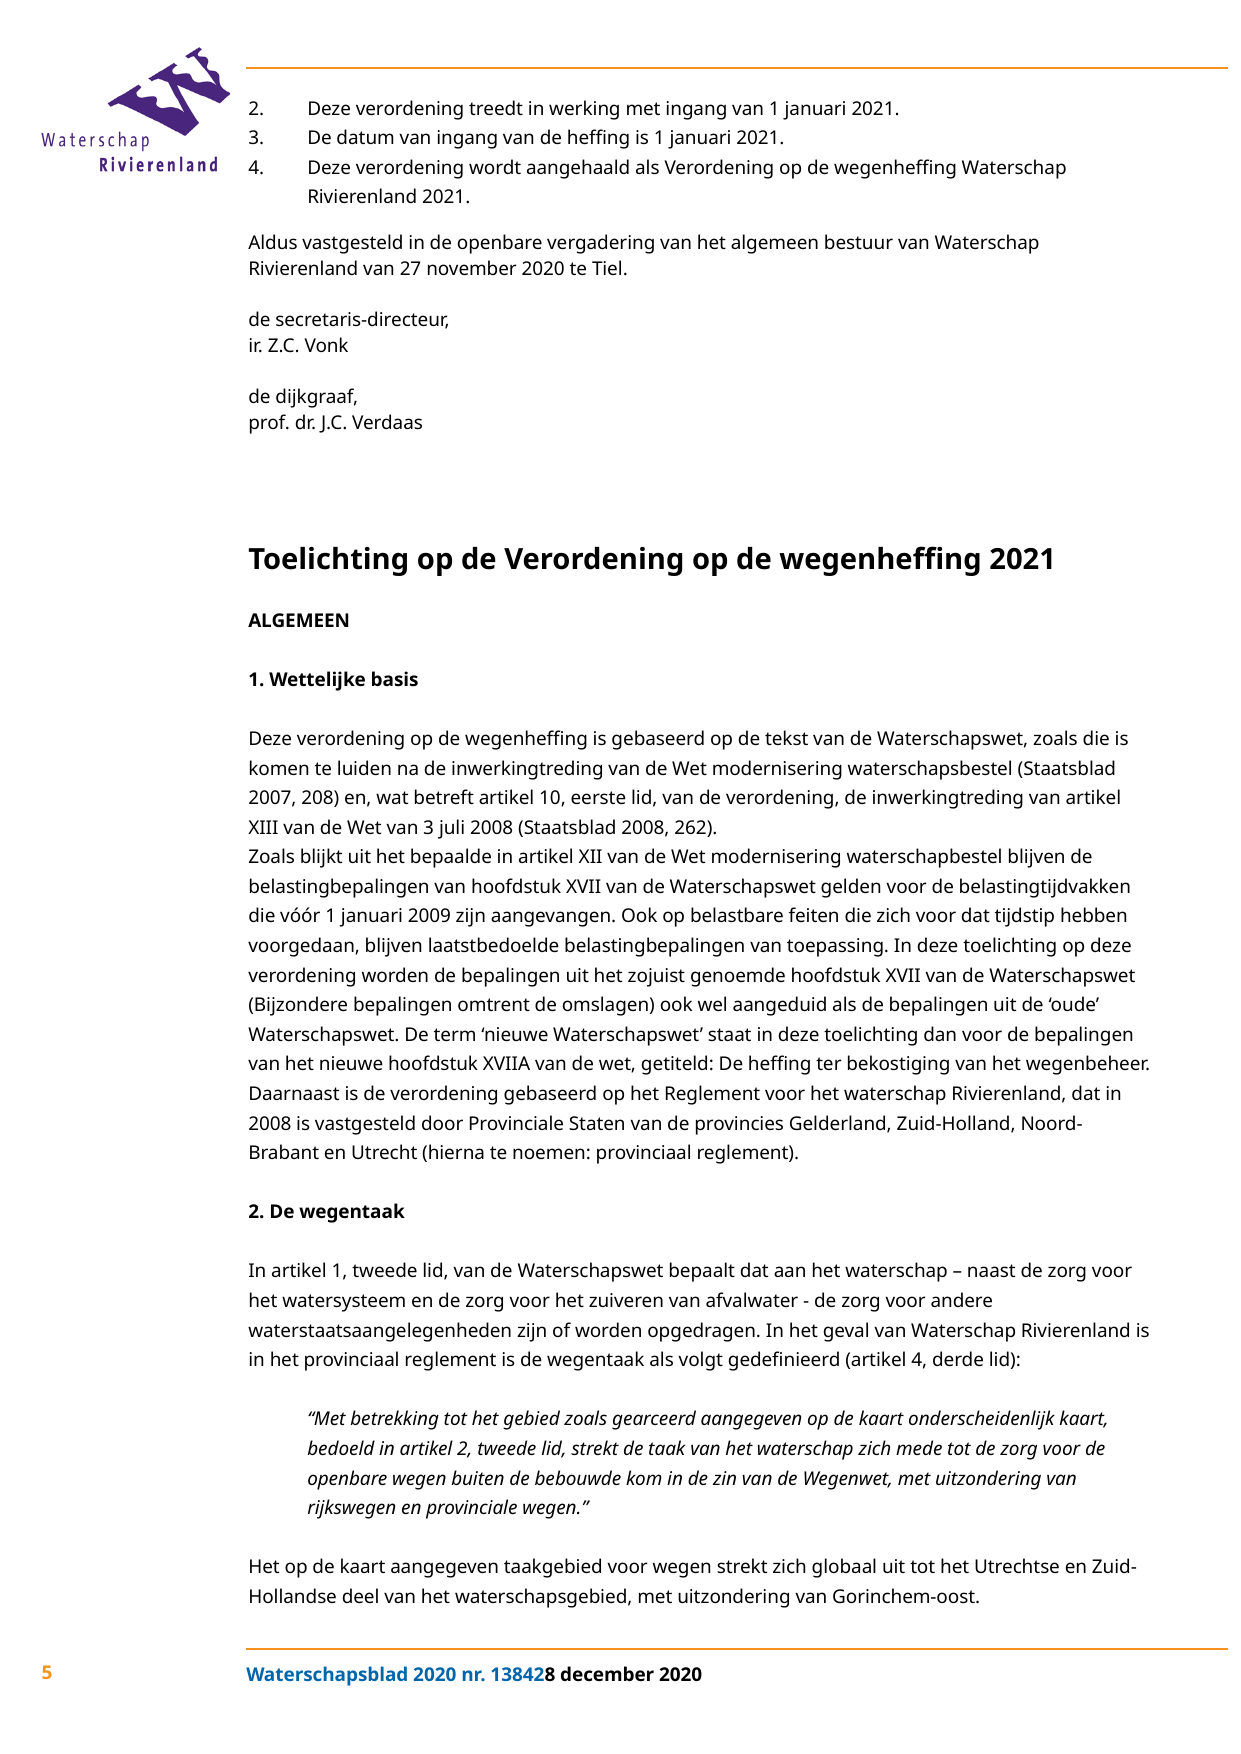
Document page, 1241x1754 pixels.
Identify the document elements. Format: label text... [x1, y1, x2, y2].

text de dijkgraaf, [248, 383, 1152, 409]
text de secretaris-directeur, [248, 306, 1152, 332]
picture [41, 47, 231, 172]
text prof. dr. J.C. Verdaas [248, 409, 1152, 435]
list Deze verordening wordt aangehaald als Verordening op de wegenheffing Waterschap Rivierenland 2021. [248, 154, 1152, 209]
text Aldus vastgesteld in de openbare vergadering van het algemeen bestuur van Waterschap Rivierenland van 27 november 2020 te Tiel. [248, 229, 1152, 281]
list De datum van ingang van de heffing is 1 januari 2021. [248, 124, 1152, 150]
text 1. Wettelijke basis [248, 666, 1152, 692]
text Zoals blijkt uit het bepaalde in artikel XII van de Wet modernisering waterschapbestel blijven de belastingbepalingen van hoofdstuk XVII van de Waterschapswet gelden voor de belastingtijdvakken die vóór 1 januari 2009 zijn aangevangen. Ook op belastbare feiten die zich voor dat tijdstip hebben voorgedaan, blijven laatstbedoelde belastingbepalingen van toepassing. In deze toelichting op deze verordening worden de bepalingen uit het zojuist genoemde hoofdstuk XVII van de Waterschapswet (Bijzondere bepalingen omtrent de omslagen) ook wel aangeduid als de bepalingen uit de ‘oude’ Waterschapswet. De term ‘nieuwe Waterschapswet’ staat in deze toelichting dan voor de bepalingen van het nieuwe hoofdstuk XVIIA van de wet, getiteld: De heffing ter bekostiging van het wegenbeheer. [248, 843, 1152, 1076]
list Deze verordening treedt in werking met ingang van 1 januari 2021. [248, 95, 1152, 121]
text ALGEMEEN [248, 607, 1152, 632]
text Toelichting op de Verordening op de wegenheffing 2021 [248, 538, 1152, 578]
text ir. Z.C. Vonk [248, 332, 1152, 358]
text Het op de kaart aangegeven taakgebied voor wegen strekt zich globaal uit tot het Utrechtse en Zuid-Hollandse deel van het waterschapsgebied, met uitzondering van Gorinchem-oost. [248, 1553, 1152, 1609]
text 2. De wegentaak [248, 1198, 1152, 1224]
text Daarnaast is de verordening gebaseerd op het Reglement voor het waterschap Rivierenland, dat in 2008 is vastgesteld door Provinciale Staten van de provincies Gelderland, Zuid-Holland, Noord-Brabant en Utrecht (hierna te noemen: provinciaal reglement). [248, 1080, 1152, 1165]
text Deze verordening op de wegenheffing is gebaseerd op de tekst van de Waterschapswet, zoals die is komen te luiden na de inwerkingtreding van de Wet modernisering waterschapsbestel (Staatsblad 2007, 208) en, wat betreft artikel 10, eerste lid, van de verordening, de inwerkingtreding van artikel XIII van de Wet van 3 juli 2008 (Staatsblad 2008, 262). [248, 725, 1152, 839]
list “Met betrekking tot het gebied zoals gearceerd aangegeven op de kaart onderscheidenlijk kaart, bedoeld in artikel 2, tweede lid, strekt de taak van het waterschap zich mede tot de zorg voor de openbare wegen buiten de bebouwde kom in de zin van de Wegenwet, met uitzondering van rijkswegen en provinciale wegen.” [248, 1406, 1152, 1520]
text In artikel 1, tweede lid, van de Waterschapswet bepaalt dat aan het waterschap – naast de zorg voor het watersysteem en de zorg voor het zuiveren van afvalwater - de zorg voor andere waterstaatsaangelegenheden zijn of worden opgedragen. In het geval van Waterschap Rivierenland is in het provinciaal reglement is de wegentaak als volgt gedefinieerd (artikel 4, derde lid): [248, 1258, 1152, 1372]
